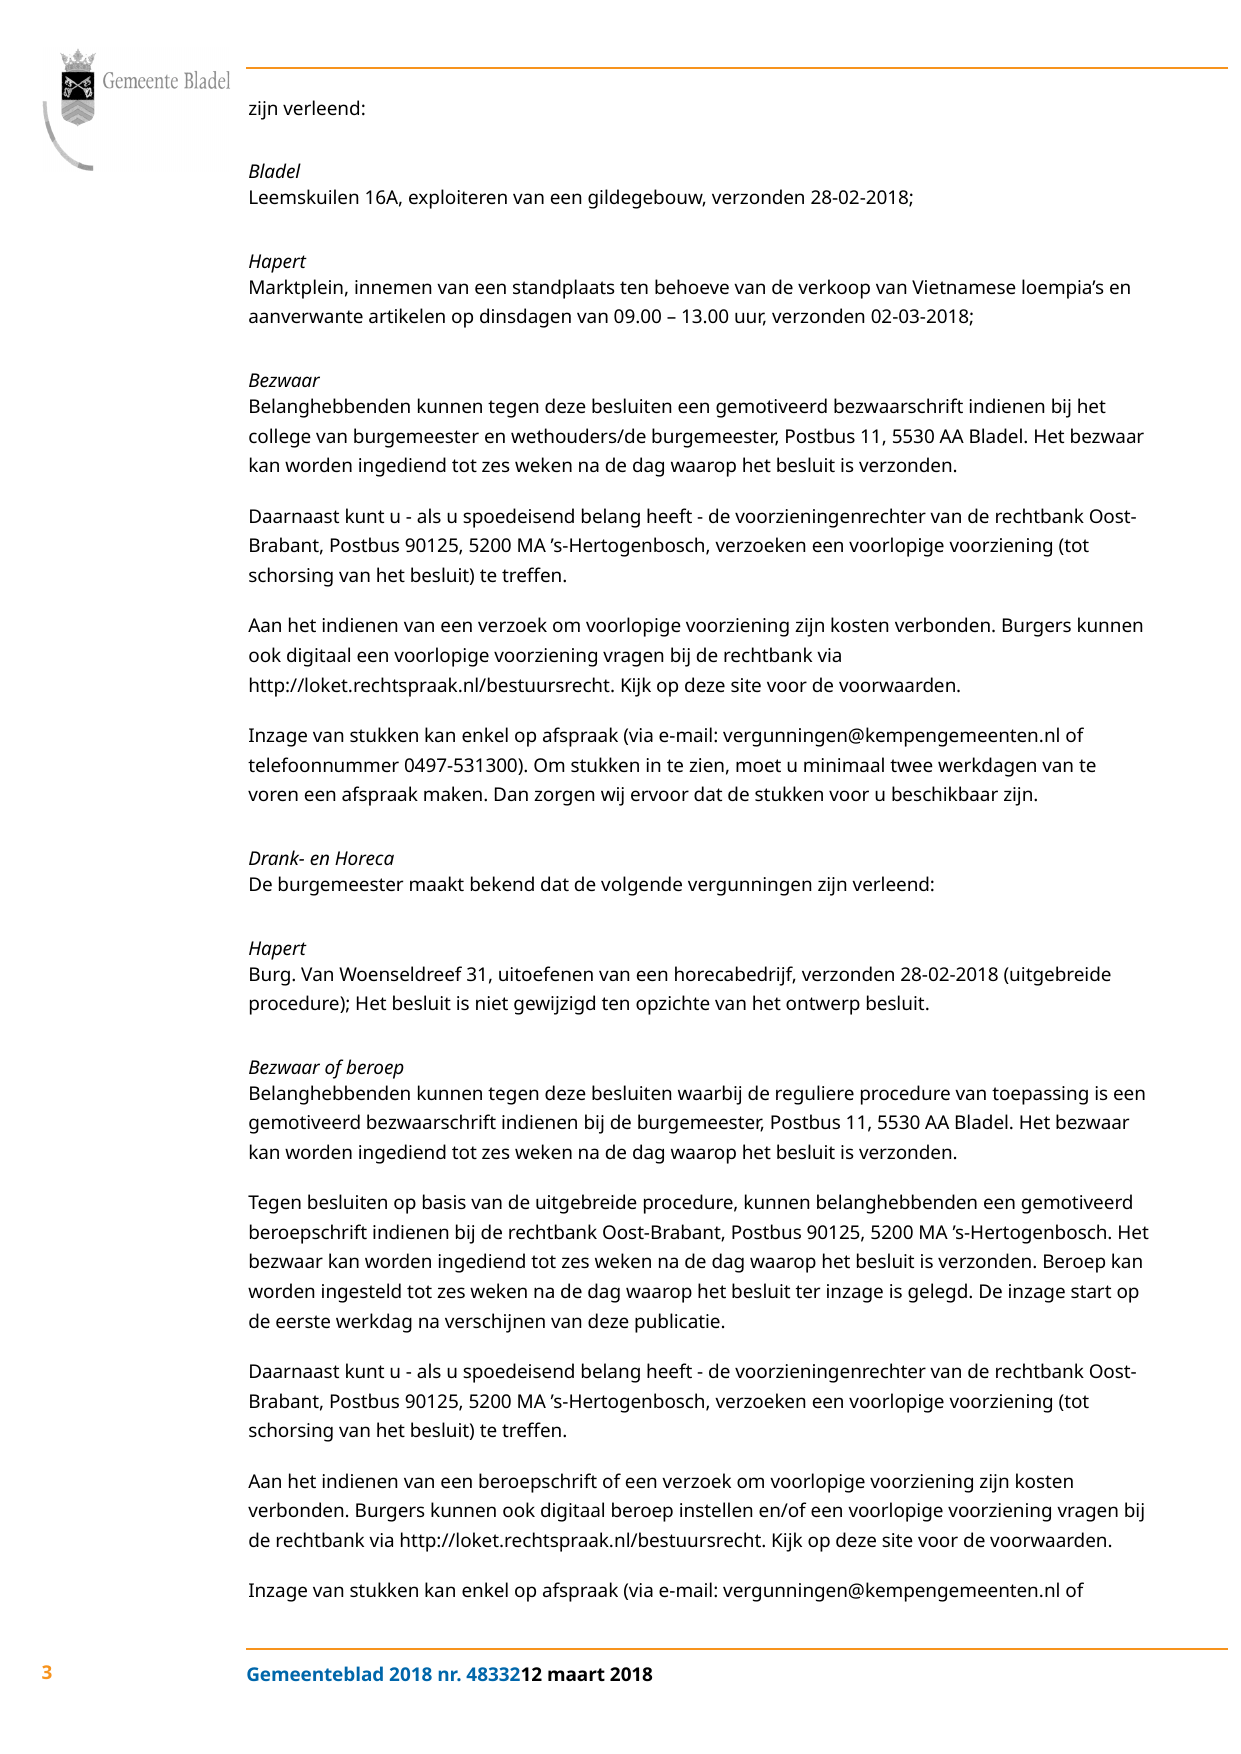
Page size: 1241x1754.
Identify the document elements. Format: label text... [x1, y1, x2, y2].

text Belanghebbenden kunnen tegen deze besluiten waarbij de reguliere procedure van toepassing is een gemotiveerd bezwaarschrift indienen bij de burgemeester, Postbus 11, 5530 AA Bladel. Het bezwaar kan worden ingediend tot zes weken na de dag waarop het besluit is verzonden. [248, 1080, 1152, 1165]
text De burgemeester maakt bekend dat de volgende vergunningen zijn verleend: [248, 871, 1152, 897]
text Inzage van stukken kan enkel op afspraak (via e-mail: vergunningen@kempengemeenten.nl of [248, 1577, 1152, 1603]
text Marktplein, innemen van een standplaats ten behoeve van de verkoop van Vietnamese loempia’s en aanverwante artikelen op dinsdagen van 09.00 – 13.00 uur, verzonden 02-03-2018; [248, 274, 1152, 329]
text Bladel [248, 159, 1152, 184]
text zijn verleend: [248, 95, 1152, 121]
text Aan het indienen van een verzoek om voorlopige voorziening zijn kosten verbonden. Burgers kunnen ook digitaal een voorlopige voorziening vragen bij de rechtbank via http://loket.rechtspraak.nl/bestuursrecht. Kijk op deze site voor de voorwaarden. [248, 613, 1152, 697]
text Daarnaast kunt u - als u spoedeisend belang heeft - de voorzieningenrechter van de rechtbank Oost-Brabant, Postbus 90125, 5200 MA ’s-Hertogenbosch, verzoeken een voorlopige voorziening (tot schorsing van het besluit) te treffen. [248, 503, 1152, 588]
text Inzage van stukken kan enkel op afspraak (via e-mail: vergunningen@kempengemeenten.nl of telefoonnummer 0497-531300). Om stukken in te zien, moet u minimaal twee werkdagen van te voren een afspraak maken. Dan zorgen wij ervoor dat de stukken voor u beschikbaar zijn. [248, 722, 1152, 807]
text Leemskuilen 16A, exploiteren van een gildegebouw, verzonden 28-02-2018; [248, 184, 1152, 210]
text Drank- en Horeca [248, 845, 1152, 871]
text Aan het indienen van een beroepschrift of een verzoek om voorlopige voorziening zijn kosten verbonden. Burgers kunnen ook digitaal beroep instellen en/of een voorlopige voorziening vragen bij de rechtbank via http://loket.rechtspraak.nl/bestuursrecht. Kijk op deze site voor de voorwaarden. [248, 1468, 1152, 1553]
text Bezwaar [248, 368, 1152, 393]
picture [41, 47, 231, 172]
text Daarnaast kunt u - als u spoedeisend belang heeft - de voorzieningenrechter van de rechtbank Oost-Brabant, Postbus 90125, 5200 MA ’s-Hertogenbosch, verzoeken een voorlopige voorziening (tot schorsing van het besluit) te treffen. [248, 1358, 1152, 1443]
text Belanghebbenden kunnen tegen deze besluiten een gemotiveerd bezwaarschrift indienen bij het college van burgemeester en wethouders/de burgemeester, Postbus 11, 5530 AA Bladel. Het bezwaar kan worden ingediend tot zes weken na de dag waarop het besluit is verzonden. [248, 393, 1152, 478]
text Burg. Van Woenseldreef 31, uitoefenen van een horecabedrijf, verzonden 28-02-2018 (uitgebreide procedure); Het besluit is niet gewijzigd ten opzichte van het ontwerp besluit. [248, 961, 1152, 1016]
text Tegen besluiten op basis van de uitgebreide procedure, kunnen belanghebbenden een gemotiveerd beroepschrift indienen bij de rechtbank Oost-Brabant, Postbus 90125, 5200 MA ’s-Hertogenbosch. Het bezwaar kan worden ingediend tot zes weken na de dag waarop het besluit is verzonden. Beroep kan worden ingesteld tot zes weken na de dag waarop het besluit ter inzage is gelegd. De inzage start op de eerste werkdag na verschijnen van deze publicatie. [248, 1189, 1152, 1334]
text Hapert [248, 248, 1152, 274]
text Hapert [248, 935, 1152, 961]
text Bezwaar of beroep [248, 1054, 1152, 1080]
